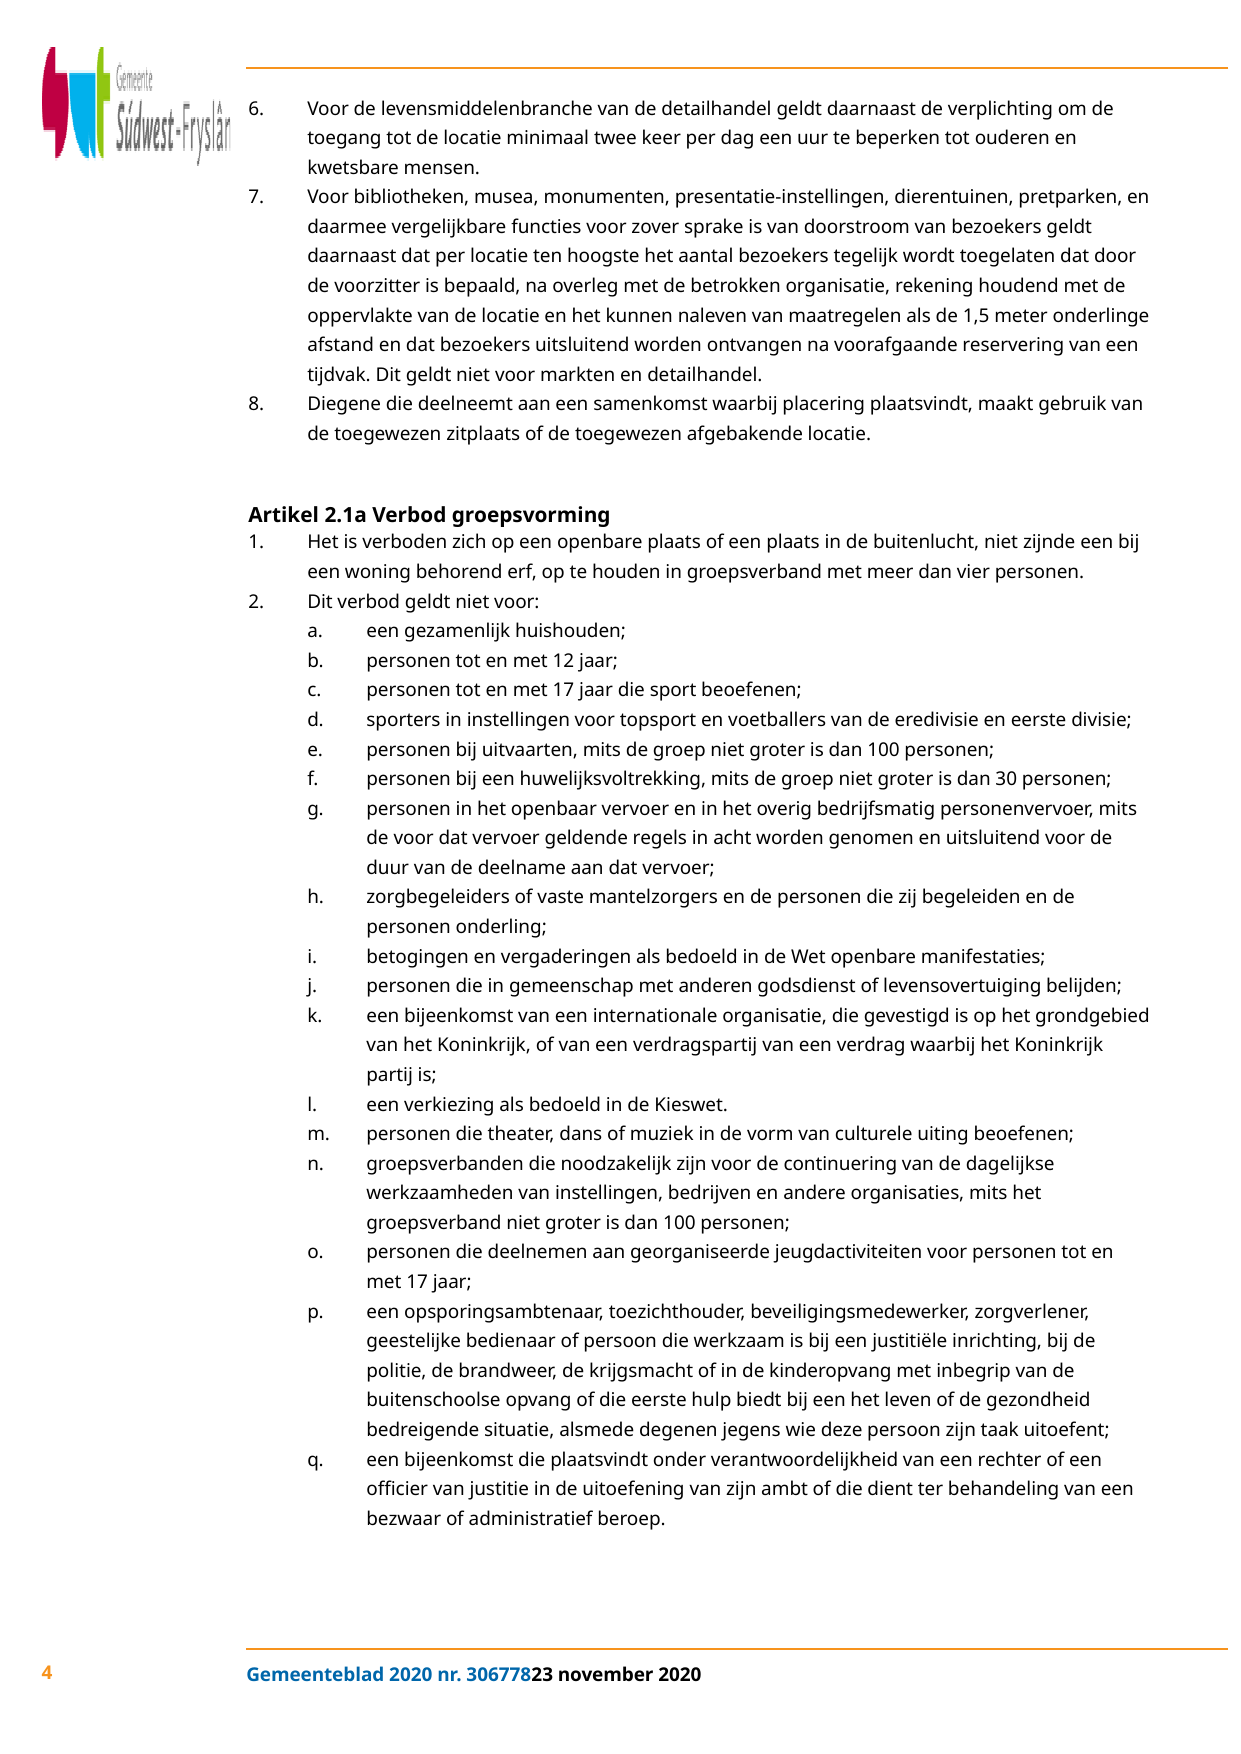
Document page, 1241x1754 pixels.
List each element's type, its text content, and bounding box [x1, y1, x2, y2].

list een gezamenlijk huishouden; [307, 617, 1152, 643]
list Voor bibliotheken, musea, monumenten, presentatie-instellingen, dierentuinen, pretparken, en daarmee vergelijkbare functies voor zover sprake is van doorstroom van bezoekers geldt daarnaast dat per locatie ten hoogste het aantal bezoekers tegelijk wordt toegelaten dat door de voorzitter is bepaald, na overleg met de betrokken organisatie, rekening houdend met de oppervlakte van de locatie en het kunnen naleven van maatregelen als de 1,5 meter onderlinge afstand en dat bezoekers uitsluitend worden ontvangen na voorafgaande reservering van een tijdvak. Dit geldt niet voor markten en detailhandel. [248, 183, 1152, 387]
list personen in het openbaar vervoer en in het overig bedrijfsmatig personenvervoer, mits de voor dat vervoer geldende regels in acht worden genomen en uitsluitend voor de duur van de deelname aan dat vervoer; [307, 795, 1152, 880]
list personen bij een huwelijksvoltrekking, mits de groep niet groter is dan 30 personen; [307, 765, 1152, 791]
list Voor de levensmiddelenbranche van de detailhandel geldt daarnaast de verplichting om de toegang tot de locatie minimaal twee keer per dag een uur te beperken tot ouderen en kwetsbare mensen. [248, 95, 1152, 180]
list een bijeenkomst die plaatsvindt onder verantwoordelijkheid van een rechter of een officier van justitie in de uitoefening van zijn ambt of die dient ter behandeling van een bezwaar of administratief beroep. [307, 1446, 1152, 1531]
list een bijeenkomst van een internationale organisatie, die gevestigd is op het grondgebied van het Koninkrijk, of van een verdragspartij van een verdrag waarbij het Koninkrijk partij is; [307, 1002, 1152, 1087]
list personen die in gemeenschap met anderen godsdienst of levensovertuiging belijden; [307, 972, 1152, 998]
list sporters in instellingen voor topsport en voetballers van de eredivisie en eerste divisie; [307, 706, 1152, 732]
text Artikel 2.1a Verbod groepsvorming [248, 500, 1152, 529]
list een opsporingsambtenaar, toezichthouder, beveiligingsmedewerker, zorgverlener, geestelijke bedienaar of persoon die werkzaam is bij een justitiële inrichting, bij de politie, de brandweer, de krijgsmacht of in de kinderopvang met inbegrip van de buitenschoolse opvang of die eerste hulp biedt bij een het leven of de gezondheid bedreigende situatie, alsmede degenen jegens wie deze persoon zijn taak uitoefent; [307, 1298, 1152, 1442]
list Het is verboden zich op een openbare plaats of een plaats in de buitenlucht, niet zijnde een bij een woning behorend erf, op te houden in groepsverband met meer dan vier personen. [248, 529, 1152, 584]
list een verkiezing als bedoeld in de Kieswet. [307, 1091, 1152, 1116]
list personen tot en met 17 jaar die sport beoefenen; [307, 677, 1152, 702]
list zorgbegeleiders of vaste mantelzorgers en de personen die zij begeleiden en de personen onderling; [307, 884, 1152, 939]
list personen tot en met 12 jaar; [307, 647, 1152, 673]
list personen die theater, dans of muziek in de vorm van culturele uiting beoefenen; [307, 1120, 1152, 1146]
list personen bij uitvaarten, mits de groep niet groter is dan 100 personen; [307, 736, 1152, 761]
list Dit verbod geldt niet voor: [248, 588, 1152, 613]
list Diegene die deelneemt aan een samenkomst waarbij placering plaatsvindt, maakt gebruik van de toegewezen zitplaats of de toegewezen afgebakende locatie. [248, 391, 1152, 446]
list betogingen en vergaderingen als bedoeld in de Wet openbare manifestaties; [307, 943, 1152, 968]
list personen die deelnemen aan georganiseerde jeugdactiviteiten voor personen tot en met 17 jaar; [307, 1239, 1152, 1294]
list groepsverbanden die noodzakelijk zijn voor de continuering van de dagelijkse werkzaamheden van instellingen, bedrijven en andere organisaties, mits het groepsverband niet groter is dan 100 personen; [307, 1150, 1152, 1235]
picture [41, 47, 231, 172]
